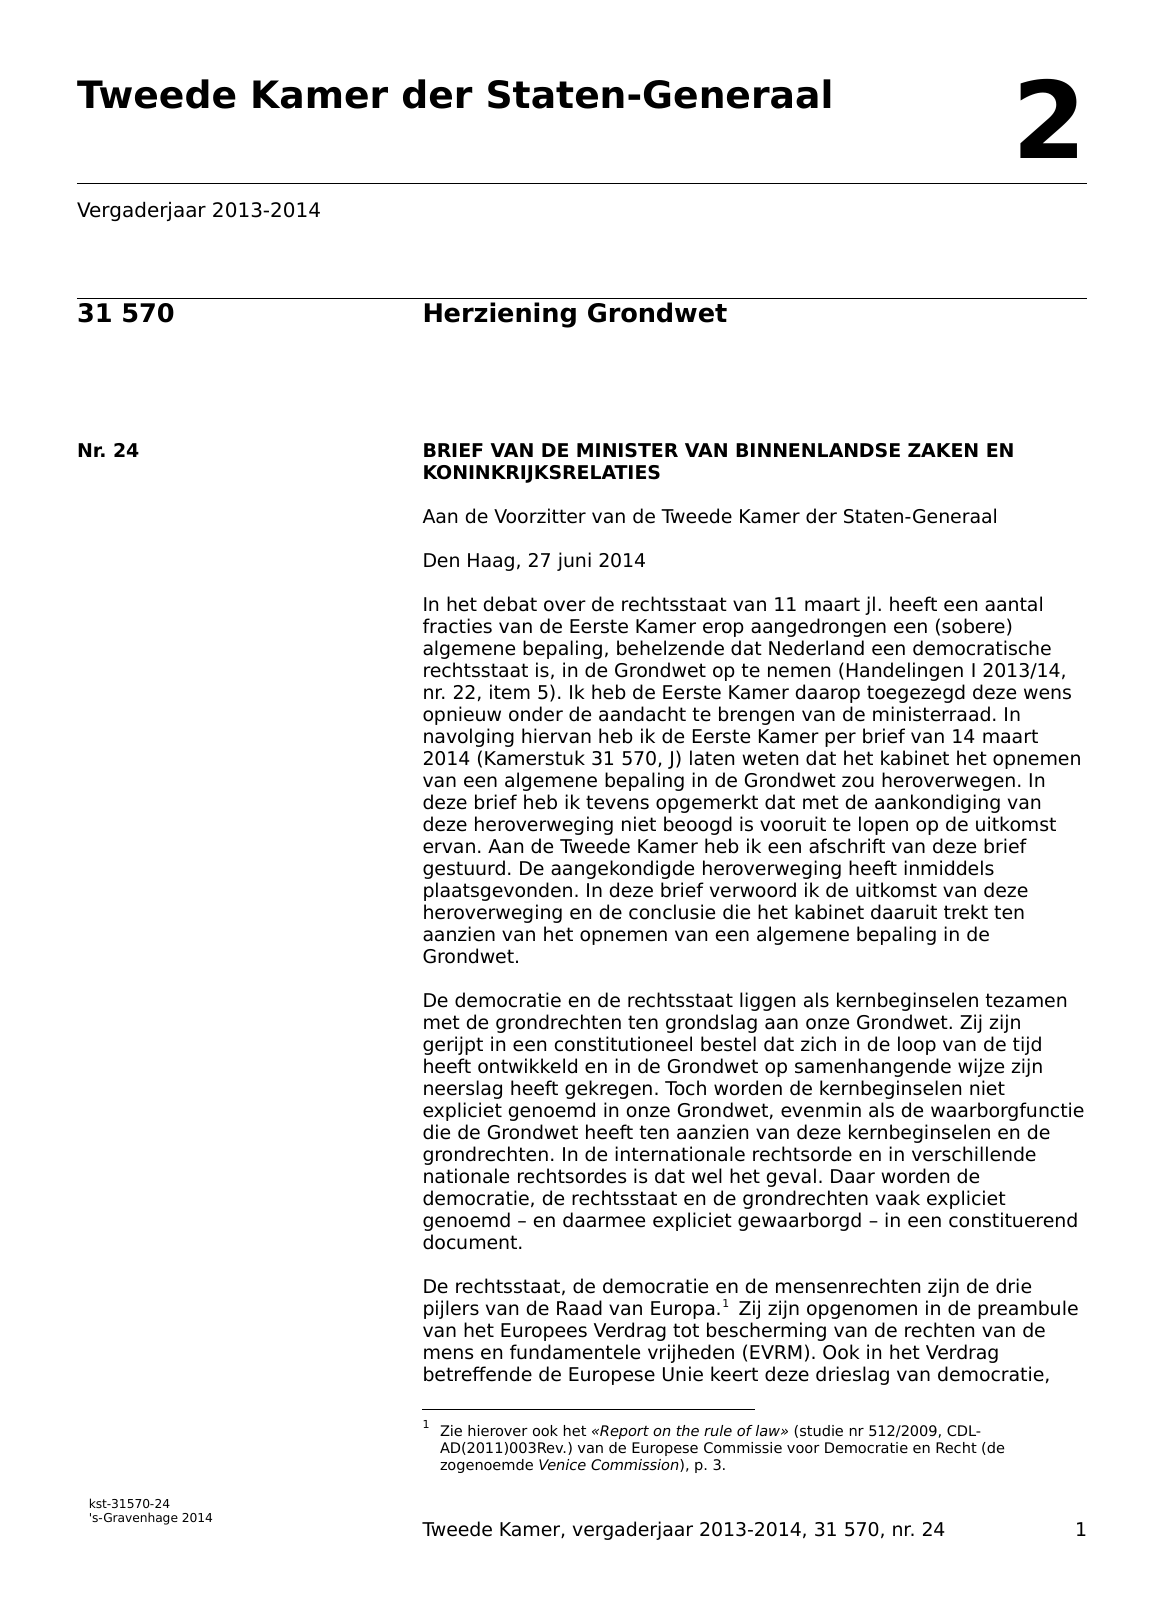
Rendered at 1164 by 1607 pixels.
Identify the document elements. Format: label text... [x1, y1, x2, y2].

subtitle 31 570 Herziening Grondwet [77, 299, 1087, 329]
text De democratie en de rechtsstaat liggen als kernbeginselen tezamen met de grondrechten ten grondslag aan onze Grondwet. Zij zijn gerijpt in een constitutioneel bestel dat zich in de loop van de tijd heeft ontwikkeld en in de Grondwet op samenhangende wijze zijn neerslag heeft gekregen. Toch worden de kernbeginselen niet expliciet genoemd in onze Grondwet, evenmin als de waarborgfunctie die de Grondwet heeft ten aanzien van deze kernbeginselen en de grondrechten. In de internationale rechtsorde en in verschillende nationale rechtsordes is dat wel het geval. Daar worden de democratie, de rechtsstaat en de grondrechten vaak expliciet genoemd – en daarmee expliciet gewaarborgd – in een constituerend document. [422, 990, 1087, 1254]
table_header 2 [886, 59, 1087, 183]
text Zie hierover ook het «Report on the rule of law» (studie nr 512/2009, CDL-AD(2011)003Rev.) van de Europese Commissie voor Democratie en Recht (de zogenoemde Venice Commission), p. 3. [422, 1418, 1087, 1474]
text In het debat over de rechtsstaat van 11 maart jl. heeft een aantal fracties van de Eerste Kamer erop aangedrongen een (sobere) algemene bepaling, behelzende dat Nederland een democratische rechtsstaat is, in de Grondwet op te nemen (Handelingen I 2013/14, nr. 22, item 5). Ik heb de Eerste Kamer daarop toegezegd deze wens opnieuw onder de aandacht te brengen van de ministerraad. In navolging hiervan heb ik de Eerste Kamer per brief van 14 maart 2014 (Kamerstuk 31 570, J) laten weten dat het kabinet het opnemen van een algemene bepaling in de Grondwet zou heroverwegen. In deze brief heb ik tevens opgemerkt dat met de aankondiging van deze heroverweging niet beoogd is vooruit te lopen op de uitkomst ervan. Aan de Tweede Kamer heb ik een afschrift van deze brief gestuurd. De aangekondigde heroverweging heeft inmiddels plaatsgevonden. In deze brief verwoord ik de uitkomst van deze heroverweging en de conclusie die het kabinet daaruit trekt ten aanzien van het opnemen van een algemene bepaling in de Grondwet. [422, 594, 1087, 968]
table_header Tweede Kamer der Staten-Generaal [77, 59, 886, 183]
text De rechtsstaat, de democratie en de mensenrechten zijn de drie pijlers van de Raad van Europa. Zij zijn opgenomen in de preambule van het Europees Verdrag tot bescherming van de rechten van de mens en fundamentele vrijheden (EVRM). Ook in het Verdrag betreffende de Europese Unie keert deze drieslag van democratie, [422, 1276, 1087, 1386]
text Den Haag, 27 juni 2014 [422, 550, 1087, 572]
text Aan de Voorzitter van de Tweede Kamer der Staten-Generaal [422, 506, 1087, 528]
text kst-31570-24 [88, 1497, 323, 1511]
text 's-Gravenhage 2014 [88, 1511, 323, 1525]
table_cell Vergaderjaar 2013-2014 [77, 184, 1087, 298]
subtitle Nr. 24 BRIEF VAN DE MINISTER VAN BINNENLANDSE ZAKEN EN KONINKRIJKSRELATIES [77, 440, 1087, 484]
